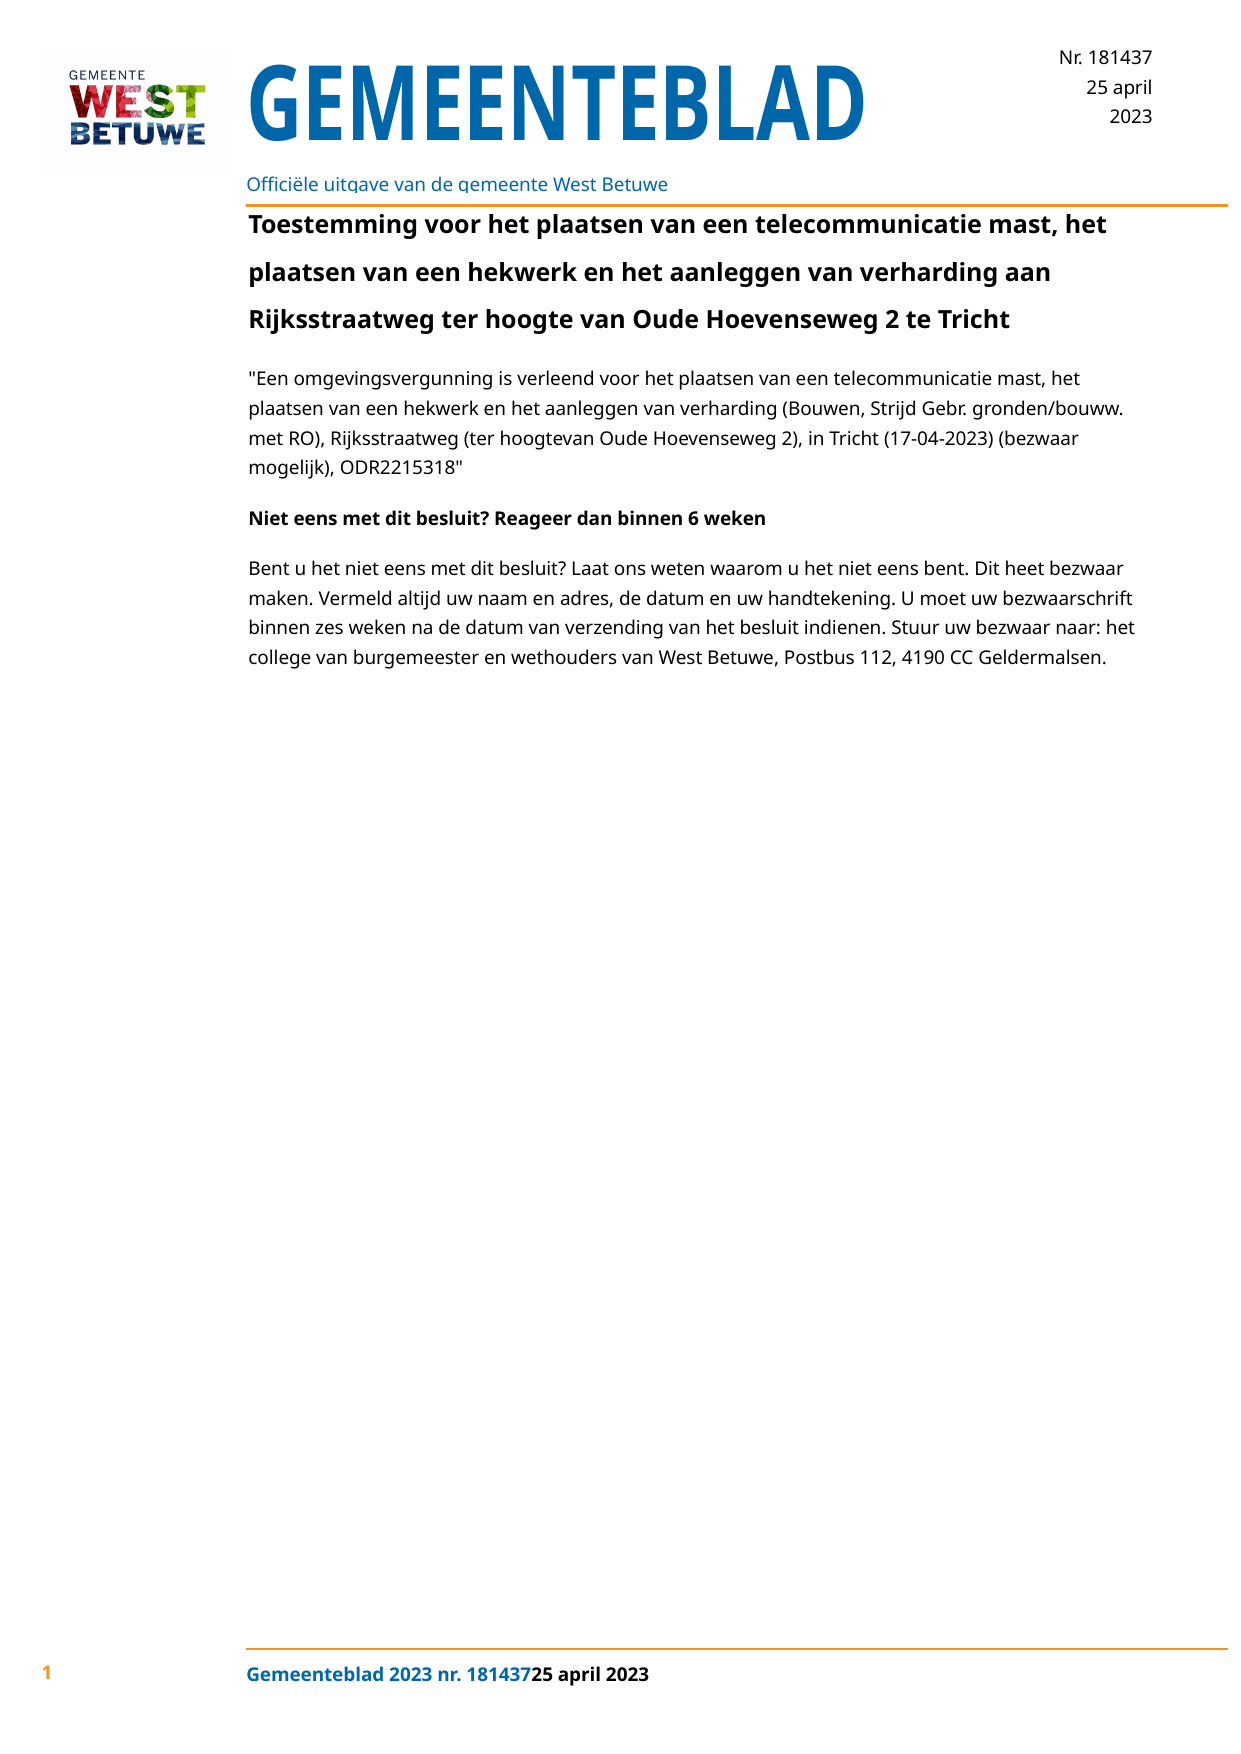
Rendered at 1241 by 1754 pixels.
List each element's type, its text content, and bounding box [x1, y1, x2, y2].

text Bent u het niet eens met dit besluit? Laat ons weten waarom u het niet eens bent. Dit heet bezwaar maken. Vermeld altijd uw naam en adres, de datum en uw handtekening. U moet uw bezwaarschrift binnen zes weken na de datum van verzending van het besluit indienen. Stuur uw bezwaar naar: het college van burgemeester en wethouders van West Betuwe, Postbus 112, 4190 CC Geldermalsen. [248, 555, 1152, 669]
text "Een omgevingsvergunning is verleend voor het plaatsen van een telecommunicatie mast, het plaatsen van een hekwerk en het aanleggen van verharding (Bouwen, Strijd Gebr. gronden/bouww. met RO), Rijksstraatweg (ter hoogtevan Oude Hoevenseweg 2), in Tricht (17-04-2023) (bezwaar mogelijk), ODR2215318" [248, 366, 1152, 480]
text Toestemming voor het plaatsen van een telecommunicatie mast, het plaatsen van een hekwerk en het aanleggen van verharding aan Rijksstraatweg ter hoogte van Oude Hoevenseweg 2 te Tricht [248, 207, 1152, 336]
text Niet eens met dit besluit? Reageer dan binnen 6 weken [248, 505, 1152, 530]
picture [41, 47, 231, 172]
